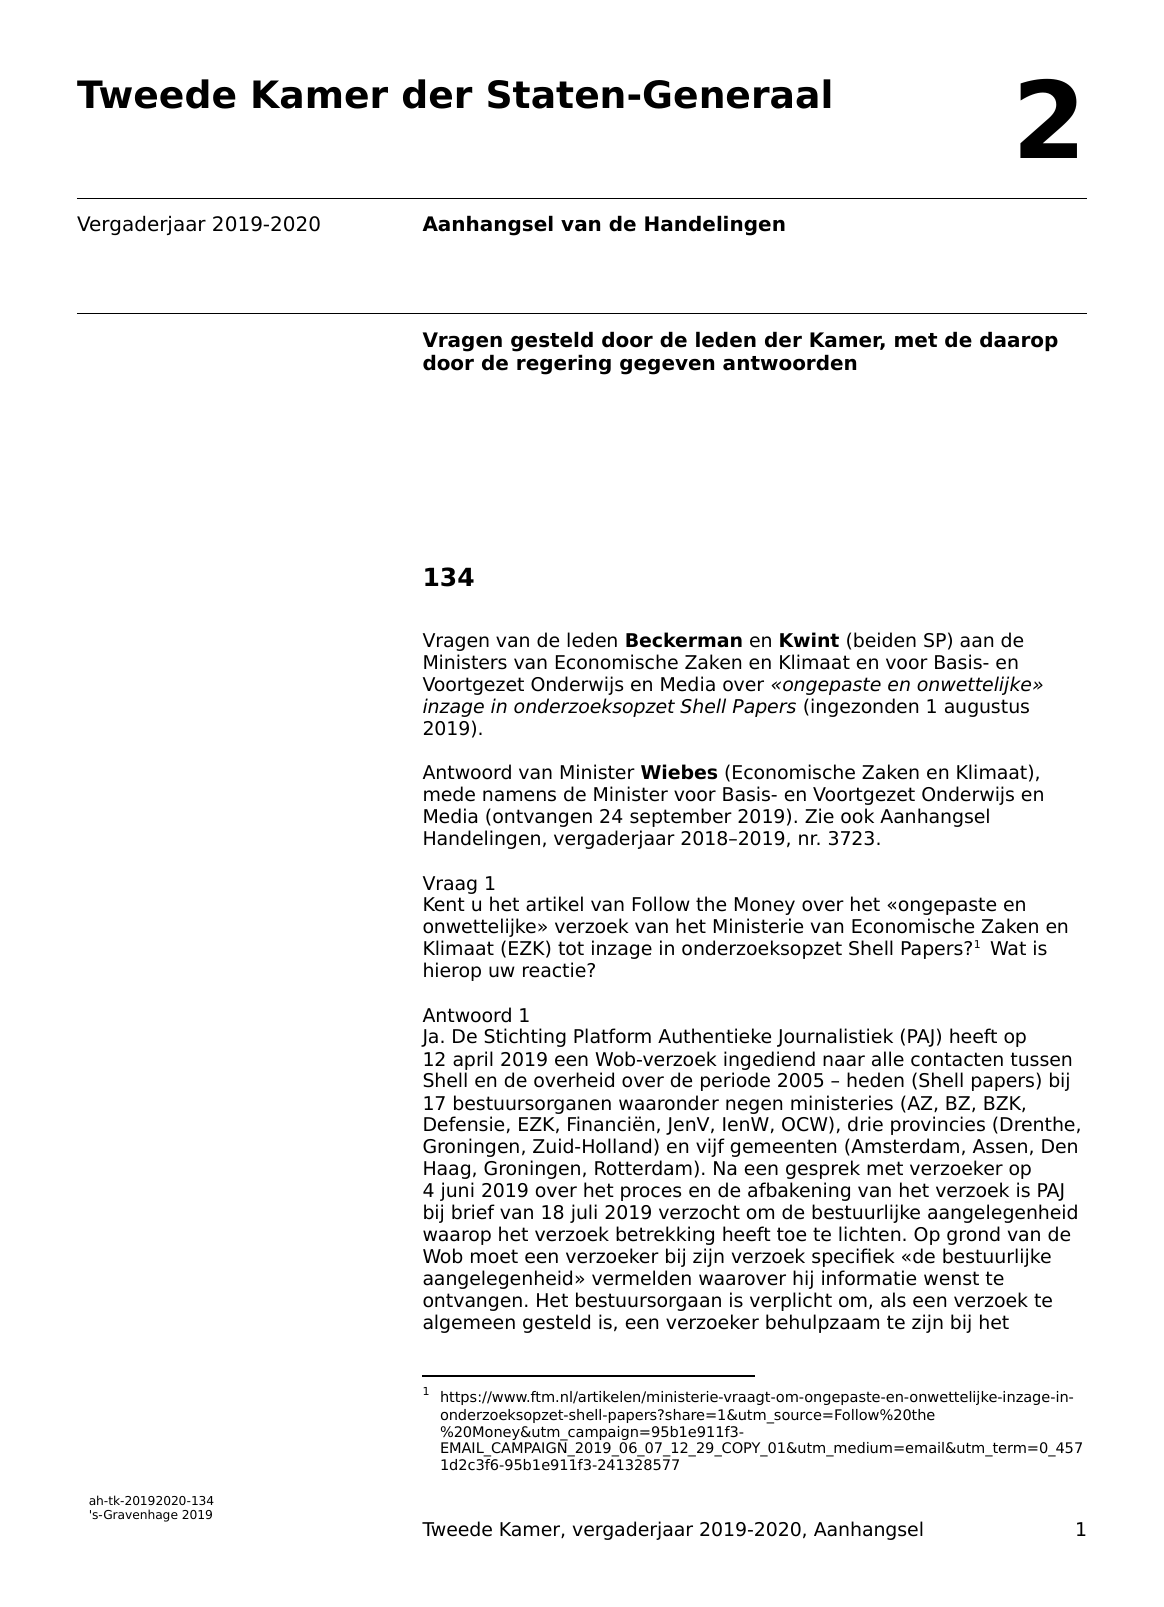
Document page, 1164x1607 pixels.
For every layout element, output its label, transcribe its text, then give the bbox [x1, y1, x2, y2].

table_header Tweede Kamer der Staten-Generaal [77, 59, 886, 198]
table_header 2 [886, 59, 1087, 198]
table_cell [77, 314, 422, 375]
text ah-tk-20192020-134 [88, 1494, 323, 1508]
text 134 [422, 563, 1087, 592]
table_cell Vergaderjaar 2019-2020 [77, 199, 422, 313]
text 's-Gravenhage 2019 [88, 1508, 323, 1522]
text https://www.ftm.nl/artikelen/ministerie-vraagt-om-ongepaste-en-onwettelijke-inzage-in-onderzoeksopzet-shell-papers?share=1&utm_source=Follow%20the%20Money&utm_campaign=95b1e911f3-EMAIL_CAMPAIGN_2019_06_07_12_29_COPY_01&utm_medium=email&utm_term=0_4571d2c3f6-95b1e911f3-241328577 [422, 1385, 1087, 1474]
text Vragen van de leden Beckerman en Kwint (beiden SP) aan de Ministers van Economische Zaken en Klimaat en voor Basis- en Voortgezet Onderwijs en Media over «ongepaste en onwettelijke» inzage in onderzoeksopzet Shell Papers (ingezonden 1 augustus 2019). [422, 630, 1087, 740]
table_cell Vragen gesteld door de leden der Kamer, met de daarop door de regering gegeven antwoorden [422, 314, 1087, 375]
text Ja. De Stichting Platform Authentieke Journalistiek (PAJ) heeft op 12 april 2019 een Wob-verzoek ingediend naar alle contacten tussen Shell en de overheid over de periode 2005 – heden (Shell papers) bij 17 bestuursorganen waaronder negen ministeries (AZ, BZ, BZK, Defensie, EZK, Financiën, JenV, IenW, OCW), drie provincies (Drenthe, Groningen, Zuid-Holland) en vijf gemeenten (Amsterdam, Assen, Den Haag, Groningen, Rotterdam). Na een gesprek met verzoeker op 4 juni 2019 over het proces en de afbakening van het verzoek is PAJ bij brief van 18 juli 2019 verzocht om de bestuurlijke aangelegenheid waarop het verzoek betrekking heeft toe te lichten. Op grond van de Wob moet een verzoeker bij zijn verzoek specifiek «de bestuurlijke aangelegenheid» vermelden waarover hij informatie wenst te ontvangen. Het bestuursorgaan is verplicht om, als een verzoek te algemeen gesteld is, een verzoeker behulpzaam te zijn bij het [422, 1026, 1087, 1334]
text Antwoord 1 [422, 1004, 1087, 1026]
text Vraag 1 [422, 872, 1087, 894]
text Antwoord van Minister Wiebes (Economische Zaken en Klimaat), mede namens de Minister voor Basis- en Voortgezet Onderwijs en Media (ontvangen 24 september 2019). Zie ook Aanhangsel Handelingen, vergaderjaar 2018–2019, nr. 3723. [422, 762, 1087, 850]
text Kent u het artikel van Follow the Money over het «ongepaste en onwettelijke» verzoek van het Ministerie van Economische Zaken en Klimaat (EZK) tot inzage in onderzoeksopzet Shell Papers? Wat is hierop uw reactie? [422, 894, 1087, 982]
table_cell Aanhangsel van de Handelingen [422, 199, 1087, 313]
